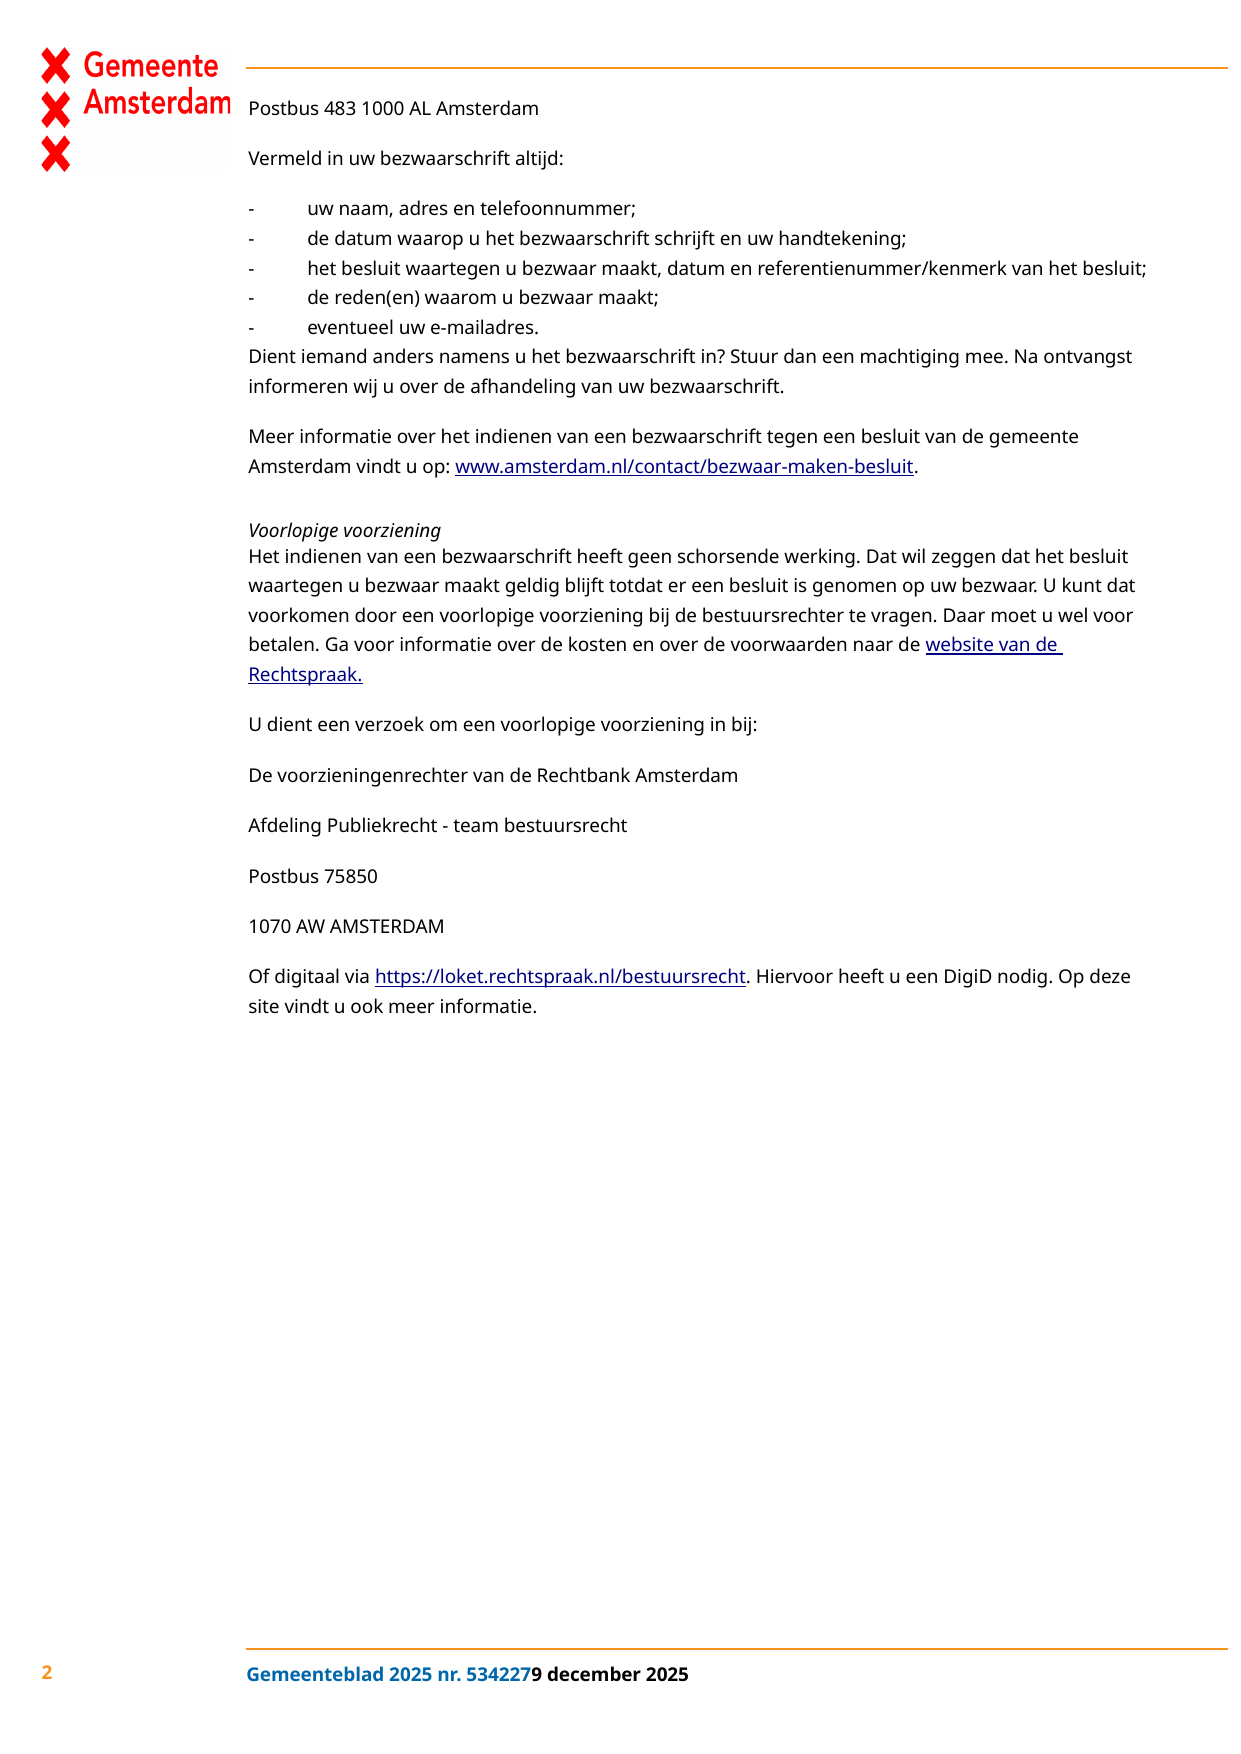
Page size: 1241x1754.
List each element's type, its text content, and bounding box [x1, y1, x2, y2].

text Dient iemand anders namens u het bezwaarschrift in? Stuur dan een machtiging mee. Na ontvangst informeren wij u over de afhandeling van uw bezwaarschrift. [248, 343, 1152, 399]
text Het indienen van een bezwaarschrift heeft geen schorsende werking. Dat wil zeggen dat het besluit waartegen u bezwaar maakt geldig blijft totdat er een besluit is genomen op uw bezwaar. U kunt dat voorkomen door een voorlopige voorziening bij de bestuursrechter te vragen. Daar moet u wel voor betalen. Ga voor informatie over de kosten en over de voorwaarden naar de website van de Rechtspraak. [248, 543, 1152, 687]
text Afdeling Publiekrecht - team bestuursrecht [248, 812, 1152, 838]
list het besluit waartegen u bezwaar maakt, datum en referentienummer/kenmerk van het besluit; [248, 255, 1152, 281]
text Of digitaal via https://loket.rechtspraak.nl/bestuursrecht. Hiervoor heeft u een DigiD nodig. Op deze site vindt u ook meer informatie. [248, 964, 1152, 1019]
text Postbus 483 1000 AL Amsterdam [248, 95, 1152, 121]
text Vermeld in uw bezwaarschrift altijd: [248, 145, 1152, 171]
text De voorzieningenrechter van de Rechtbank Amsterdam [248, 762, 1152, 788]
text 1070 AW AMSTERDAM [248, 913, 1152, 939]
picture [41, 47, 231, 172]
list uw naam, adres en telefoonnummer; [248, 196, 1152, 221]
list eventueel uw e-mailadres. [248, 314, 1152, 340]
text Meer informatie over het indienen van een bezwaarschrift tegen een besluit van de gemeente Amsterdam vindt u op: www.amsterdam.nl/contact/bezwaar-maken-besluit. [248, 423, 1152, 479]
text Postbus 75850 [248, 863, 1152, 888]
list de datum waarop u het bezwaarschrift schrijft en uw handtekening; [248, 225, 1152, 251]
list de reden(en) waarom u bezwaar maakt; [248, 284, 1152, 310]
text U dient een verzoek om een voorlopige voorziening in bij: [248, 712, 1152, 737]
text Voorlopige voorziening [248, 517, 1152, 543]
